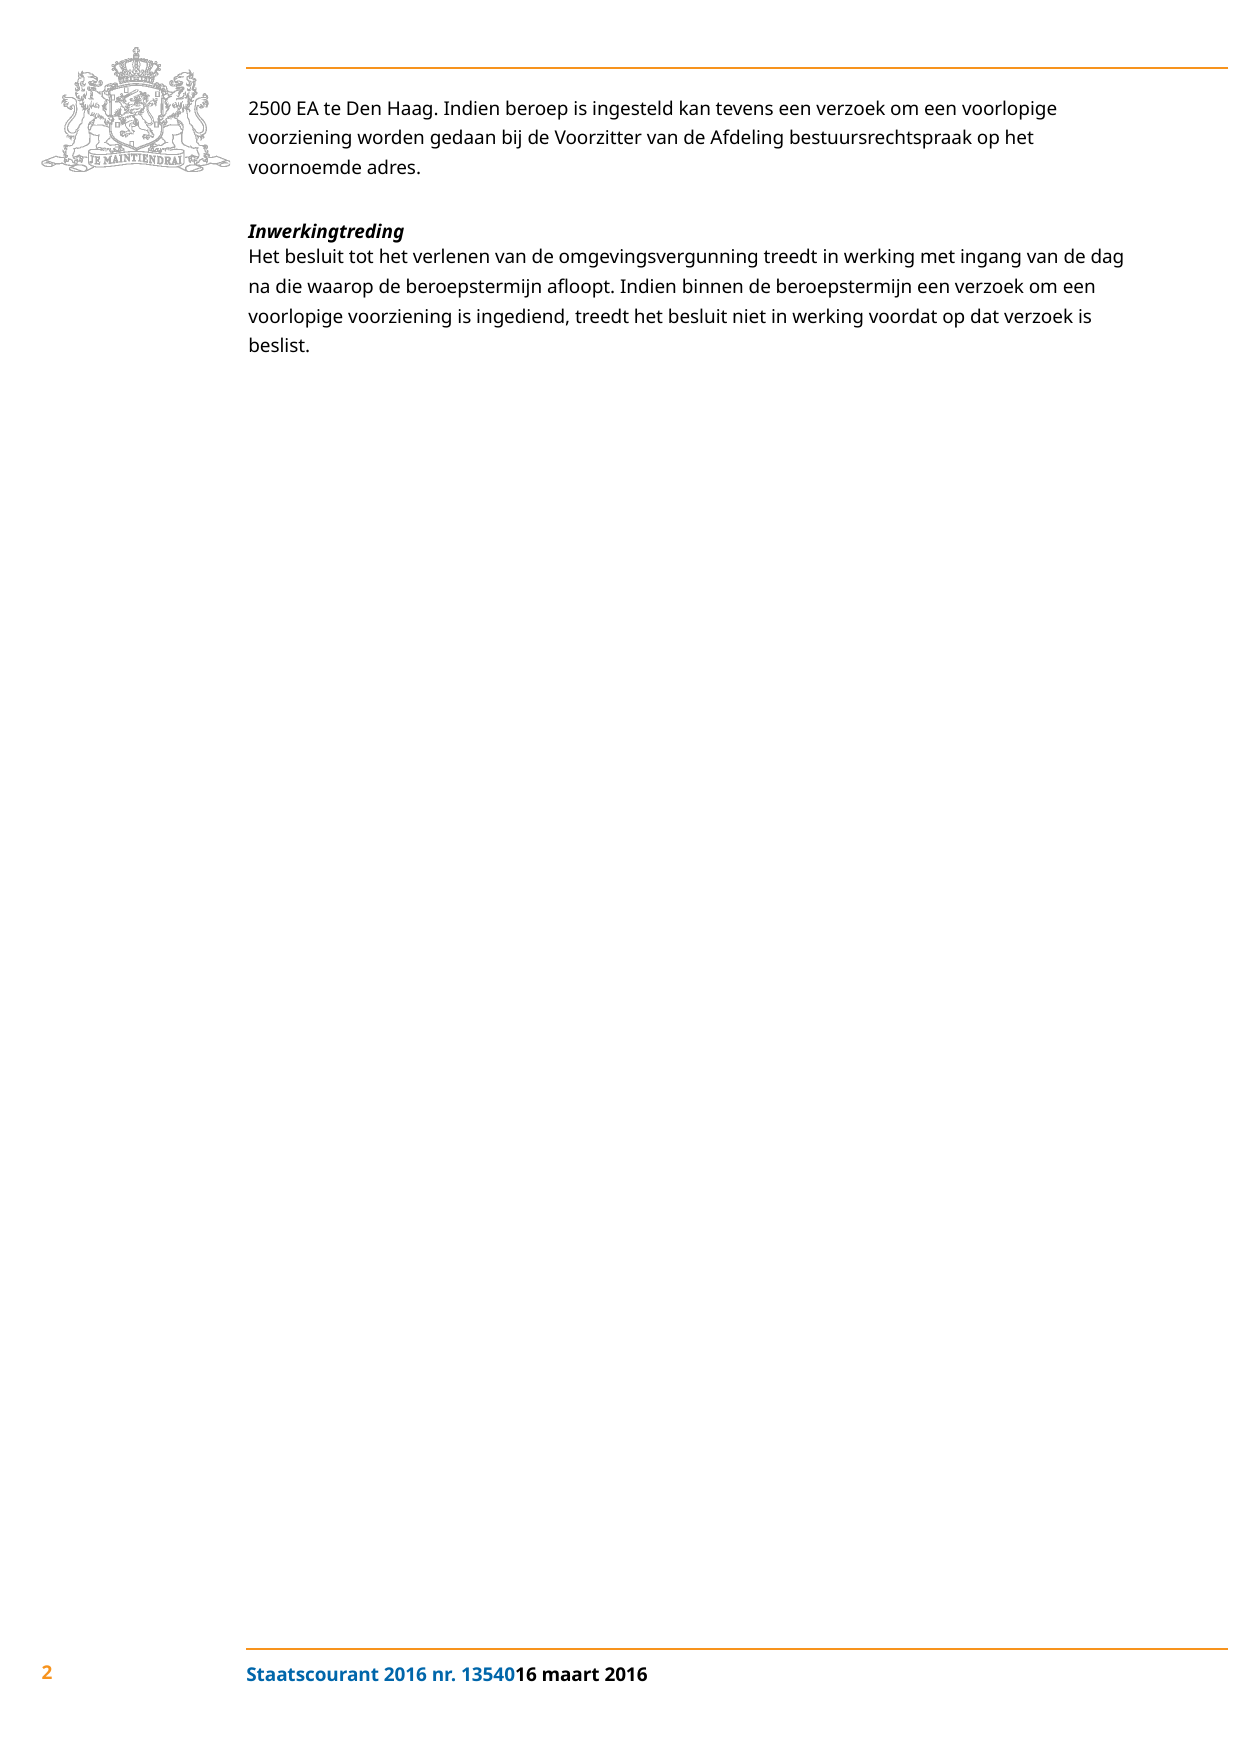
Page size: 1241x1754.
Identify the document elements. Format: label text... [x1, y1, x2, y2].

text Inwerkingtreding [248, 218, 1152, 244]
text Het besluit tot het verlenen van de omgevingsvergunning treedt in werking met ingang van de dag na die waarop de beroepstermijn afloopt. Indien binnen de beroepstermijn een verzoek om een voorlopige voorziening is ingediend, treedt het besluit niet in werking voordat op dat verzoek is beslist. [248, 244, 1152, 358]
picture [41, 47, 231, 172]
text 2500 EA te Den Haag. Indien beroep is ingesteld kan tevens een verzoek om een voorlopige voorziening worden gedaan bij de Voorzitter van de Afdeling bestuursrechtspraak op het voornoemde adres. [248, 95, 1152, 180]
